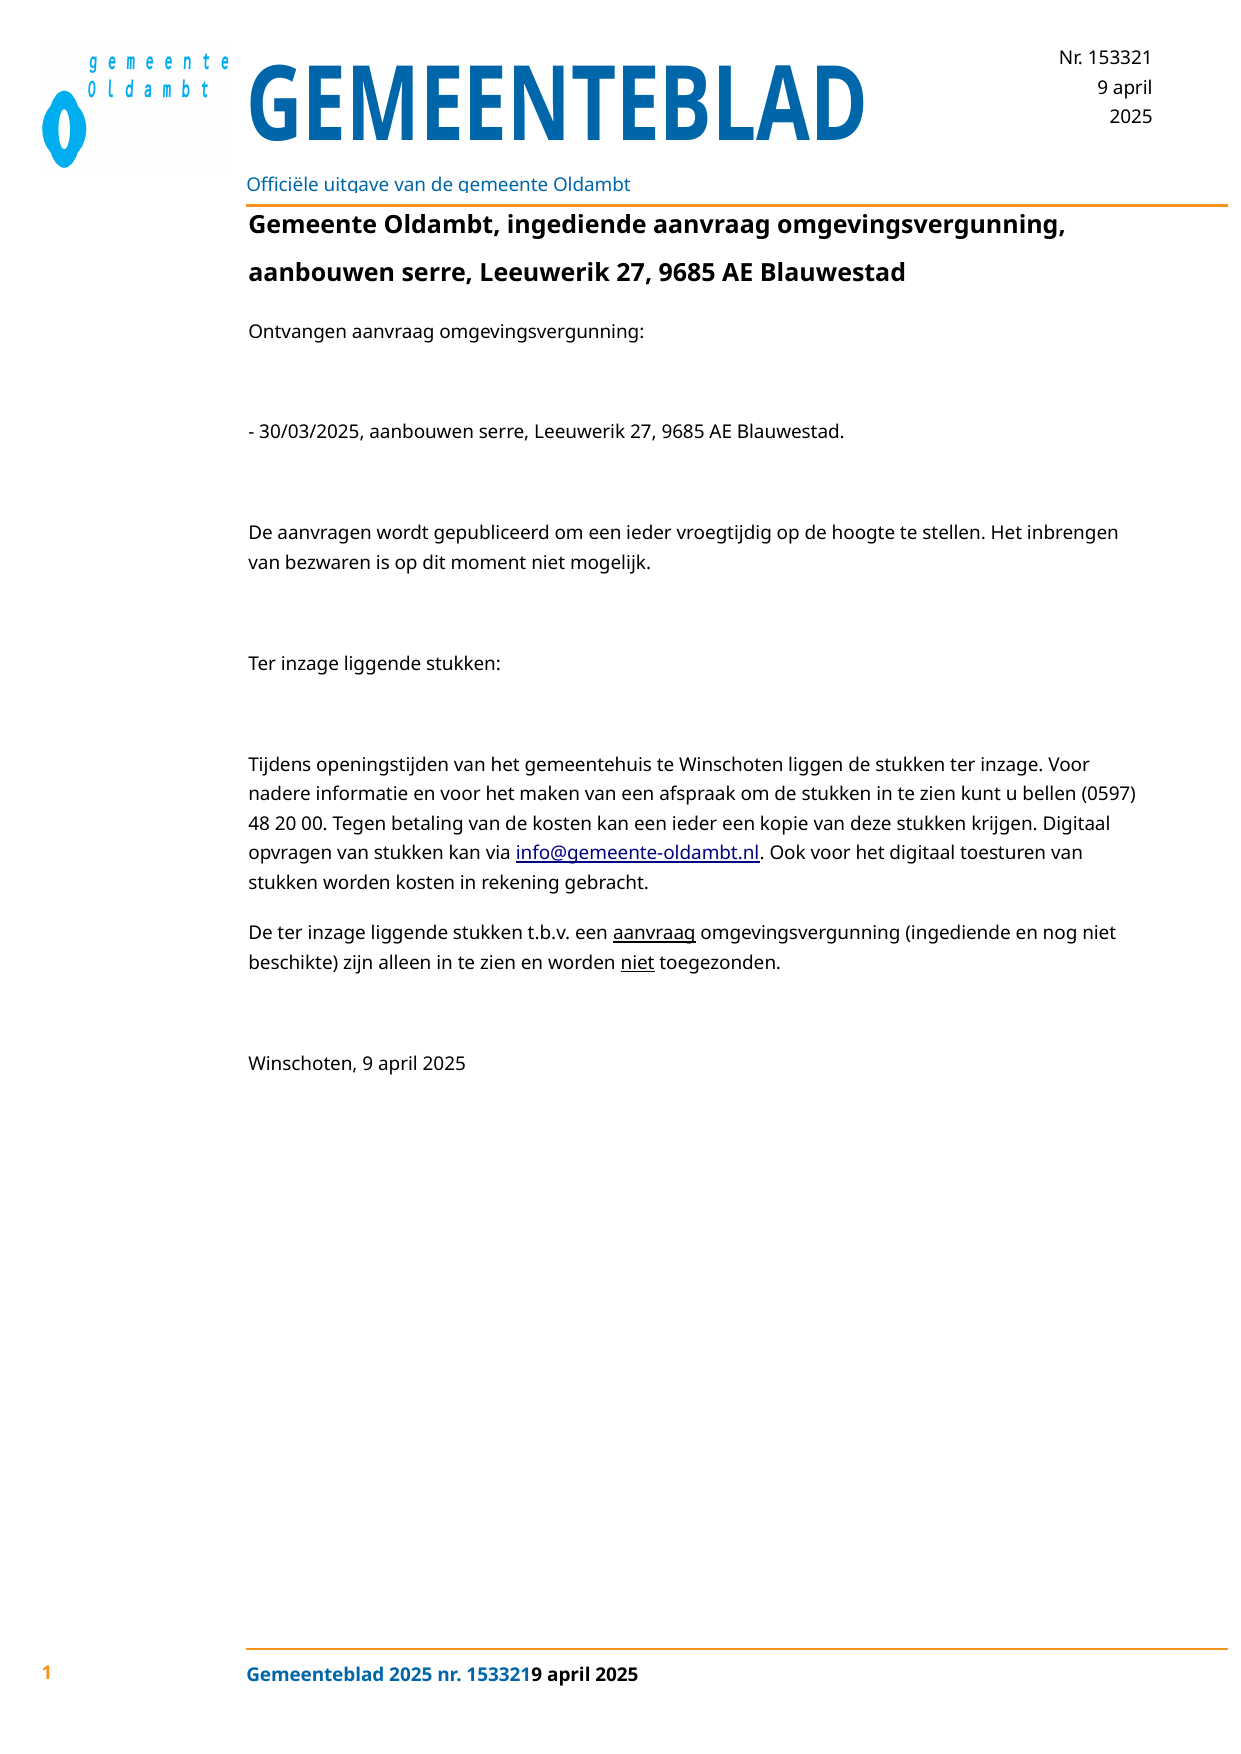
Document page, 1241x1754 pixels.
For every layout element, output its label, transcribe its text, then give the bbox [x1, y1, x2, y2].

text Tijdens openingstijden van het gemeentehuis te Winschoten liggen de stukken ter inzage. Voor nadere informatie en voor het maken van een afspraak om de stukken in te zien kunt u bellen (0597) 48 20 00. Tegen betaling van de kosten kan een ieder een kopie van deze stukken krijgen. Digitaal opvragen van stukken kan via info@gemeente-oldambt.nl. Ook voor het digitaal toesturen van stukken worden kosten in rekening gebracht. [248, 751, 1152, 895]
text Winschoten, 9 april 2025 [248, 1050, 1152, 1076]
picture [41, 47, 231, 172]
text - 30/03/2025, aanbouwen serre, Leeuwerik 27, 9685 AE Blauwestad. [248, 419, 1152, 444]
text Ter inzage liggende stukken: [248, 650, 1152, 676]
text Ontvangen aanvraag omgevingsvergunning: [248, 318, 1152, 344]
text De aanvragen wordt gepubliceerd om een ieder vroegtijdig op de hoogte te stellen. Het inbrengen van bezwaren is op dit moment niet mogelijk. [248, 519, 1152, 575]
text De ter inzage liggende stukken t.b.v. een aanvraag omgevingsvergunning (ingediende en nog niet beschikte) zijn alleen in te zien en worden niet toegezonden. [248, 919, 1152, 975]
text Gemeente Oldambt, ingediende aanvraag omgevingsvergunning, aanbouwen serre, Leeuwerik 27, 9685 AE Blauwestad [248, 207, 1152, 288]
